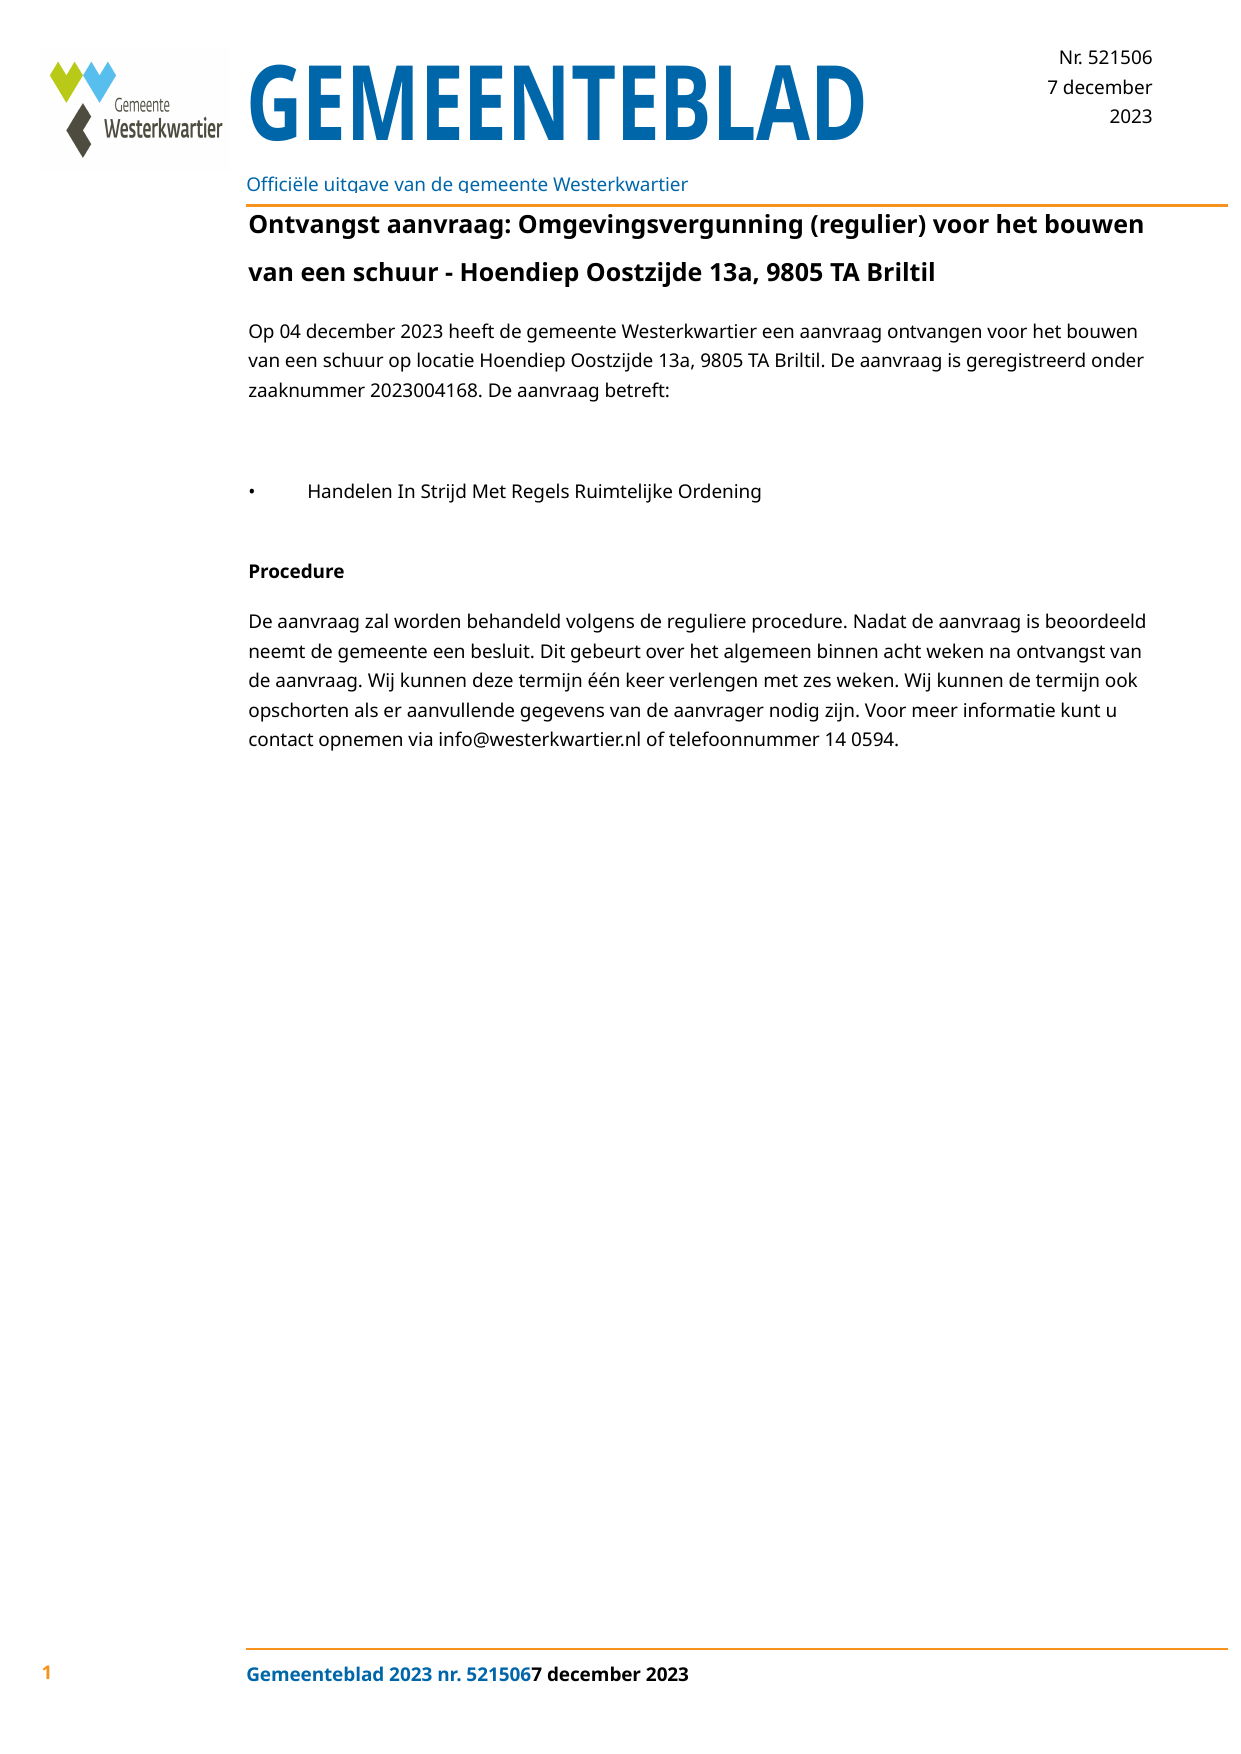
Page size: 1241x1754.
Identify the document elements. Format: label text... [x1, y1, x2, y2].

text Ontvangst aanvraag: Omgevingsvergunning (regulier) voor het bouwen van een schuur - Hoendiep Oostzijde 13a, 9805 TA Briltil [248, 207, 1152, 288]
picture [41, 47, 231, 172]
text Procedure [248, 558, 1152, 584]
list Handelen In Strijd Met Regels Ruimtelijke Ordening [248, 478, 1152, 504]
text Op 04 december 2023 heeft de gemeente Westerkwartier een aanvraag ontvangen voor het bouwen van een schuur op locatie Hoendiep Oostzijde 13a, 9805 TA Briltil. De aanvraag is geregistreerd onder zaaknummer 2023004168. De aanvraag betreft: [248, 318, 1152, 403]
text De aanvraag zal worden behandeld volgens de reguliere procedure. Nadat de aanvraag is beoordeeld neemt de gemeente een besluit. Dit gebeurt over het algemeen binnen acht weken na ontvangst van de aanvraag. Wij kunnen deze termijn één keer verlengen met zes weken. Wij kunnen de termijn ook opschorten als er aanvullende gegevens van de aanvrager nodig zijn. Voor meer informatie kunt u contact opnemen via info@westerkwartier.nl of telefoonnummer 14 0594. [248, 608, 1152, 752]
